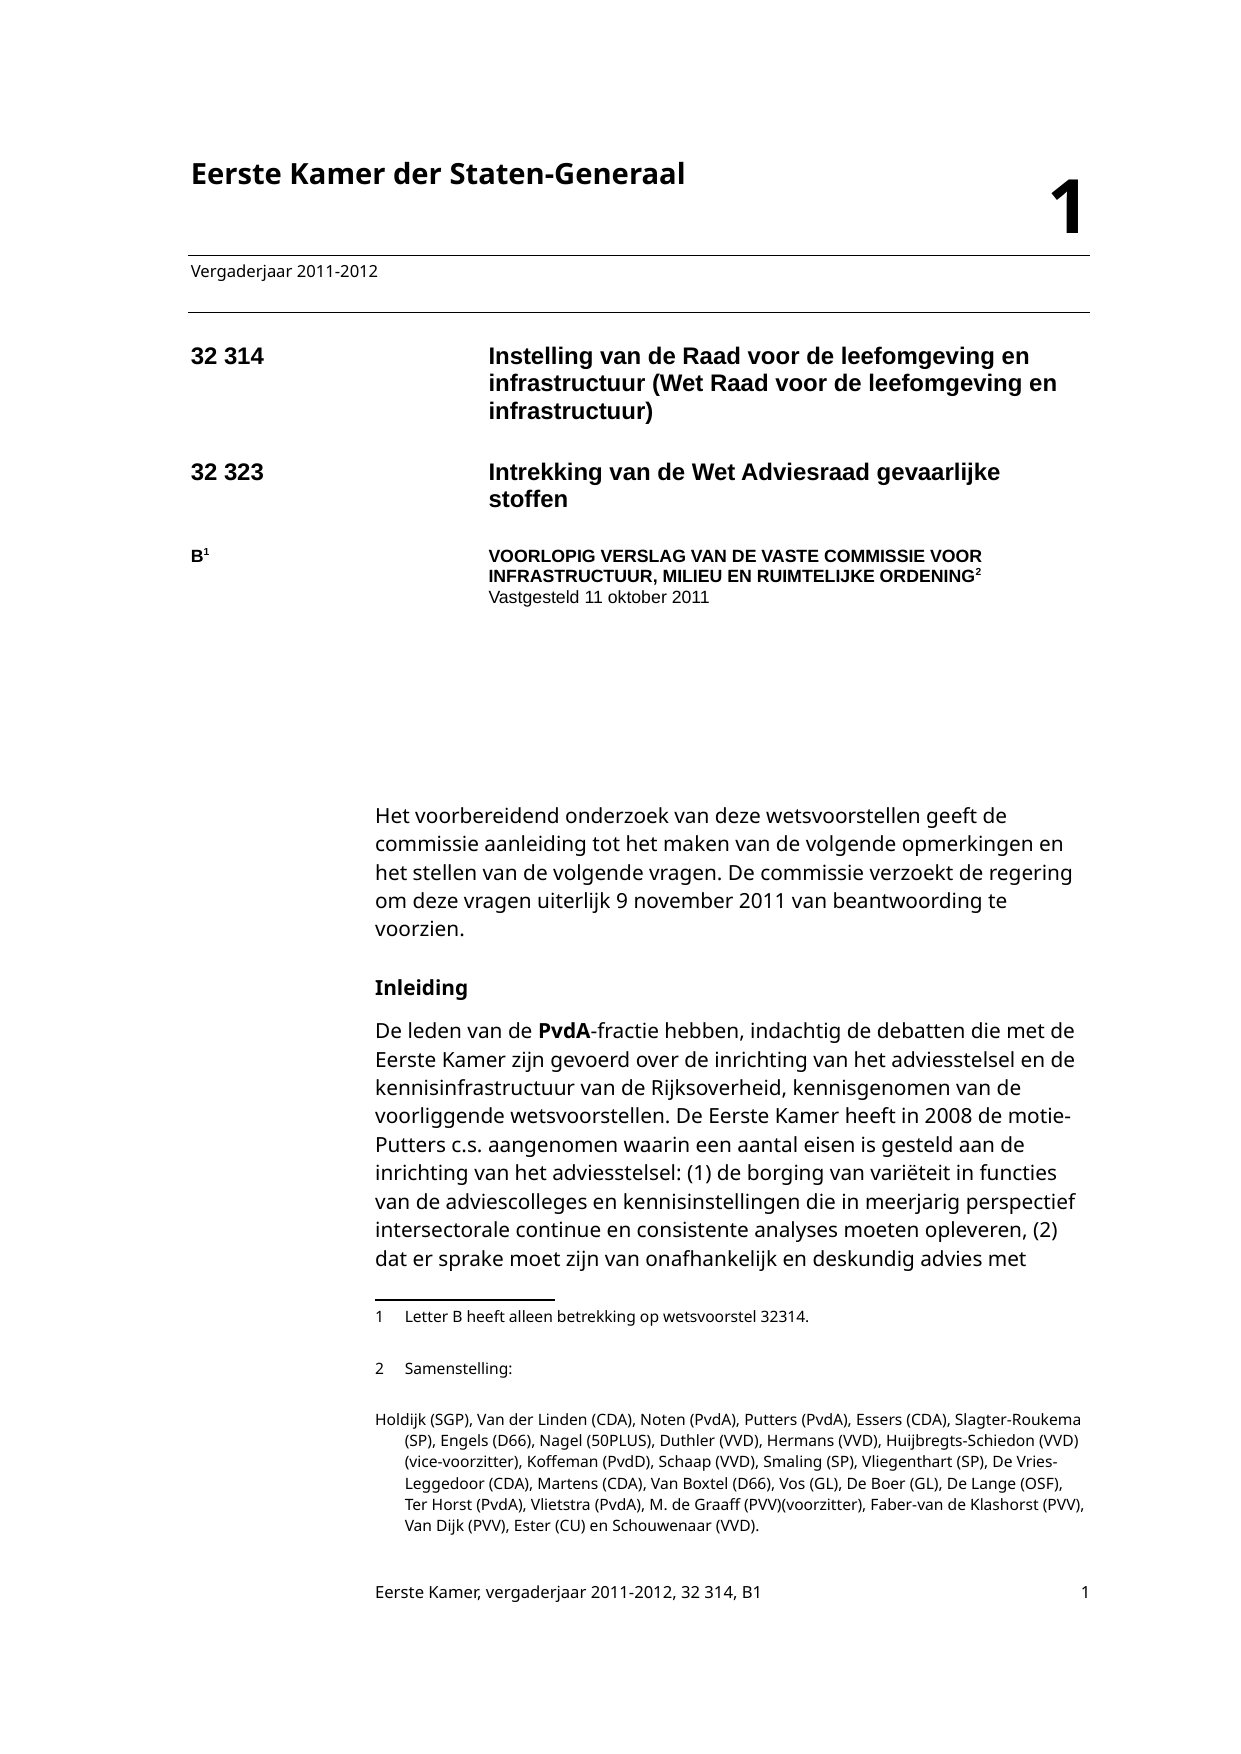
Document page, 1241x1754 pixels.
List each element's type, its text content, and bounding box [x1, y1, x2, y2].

text Inleiding [375, 973, 1090, 1001]
table_header 1 [910, 150, 1090, 255]
table_cell Vergaderjaar 2011-2012 [188, 256, 485, 312]
table_cell [188, 313, 485, 339]
table_header Eerste Kamer der Staten-Generaal [188, 150, 909, 255]
text Het voorbereidend onderzoek van deze wetsvoorstellen geeft de commissie aanleiding tot het maken van de volgende opmerkingen en het stellen van de volgende vragen. De commissie verzoekt de regering om deze vragen uiterlijk 9 november 2011 van beantwoording te voorzien. [375, 801, 1090, 943]
text De leden van de PvdA-fractie hebben, indachtig de debatten die met de Eerste Kamer zijn gevoerd over de inrichting van het adviesstelsel en de kennisinfrastructuur van de Rijksoverheid, kennisgenomen van de voorliggende wetsvoorstellen. De Eerste Kamer heeft in 2008 de motie-Putters c.s. aangenomen waarin een aantal eisen is gesteld aan de inrichting van het adviesstelsel: (1) de borging van variëteit in functies van de adviescolleges en kennisinstellingen die in meerjarig perspectief intersectorale continue en consistente analyses moeten opleveren, (2) dat er sprake moet zijn van onafhankelijk en deskundig advies met [375, 1016, 1090, 1272]
table_cell [485, 313, 1090, 339]
table_cell VOORLOPIG VERSLAG VAN DE VASTE COMMISSIE VOOR INFRASTRUCTUUR, MILIEU EN RUIMTELIJKE ORDENING Vastgesteld 11 oktober 2011 [485, 543, 1090, 682]
table_cell 32 323 [188, 455, 485, 543]
table_cell Intrekking van de Wet Adviesraad gevaarlijke stoffen [485, 455, 1090, 543]
table_cell [485, 256, 1090, 312]
table_cell B [188, 543, 485, 682]
table_cell Instelling van de Raad voor de leefomgeving en infrastructuur (Wet Raad voor de leefomgeving en infrastructuur) [485, 339, 1090, 454]
table_cell 32 314 [188, 339, 485, 454]
